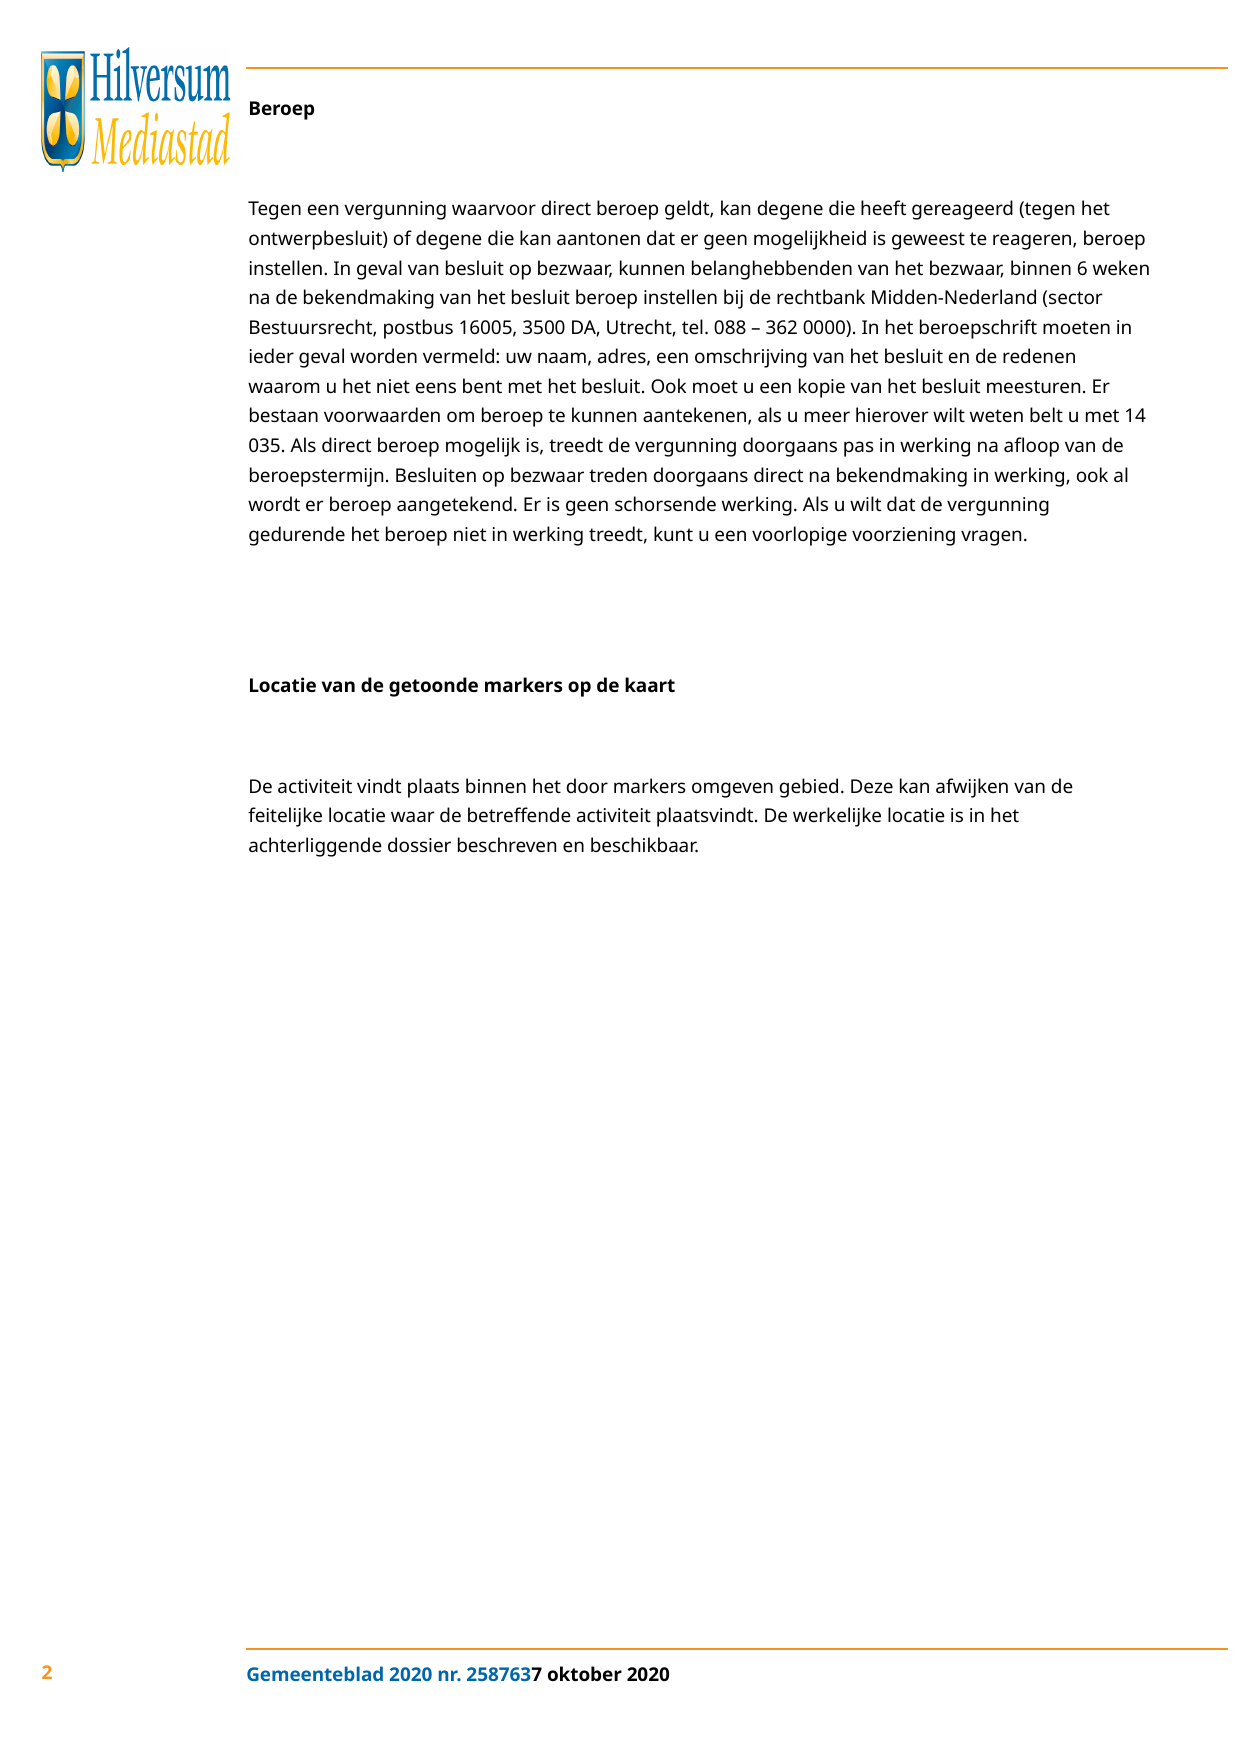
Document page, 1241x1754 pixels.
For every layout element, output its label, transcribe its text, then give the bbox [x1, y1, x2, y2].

text Beroep [248, 95, 1152, 121]
text Tegen een vergunning waarvoor direct beroep geldt, kan degene die heeft gereageerd (tegen het ontwerpbesluit) of degene die kan aantonen dat er geen mogelijkheid is geweest te reageren, beroep instellen. In geval van besluit op bezwaar, kunnen belanghebbenden van het bezwaar, binnen 6 weken na de bekendmaking van het besluit beroep instellen bij de rechtbank Midden-Nederland (sector Bestuursrecht, postbus 16005, 3500 DA, Utrecht, tel. 088 – 362 0000). In het beroepschrift moeten in ieder geval worden vermeld: uw naam, adres, een omschrijving van het besluit en de redenen waarom u het niet eens bent met het besluit. Ook moet u een kopie van het besluit meesturen. Er bestaan voorwaarden om beroep te kunnen aantekenen, als u meer hierover wilt weten belt u met 14 035. Als direct beroep mogelijk is, treedt de vergunning doorgaans pas in werking na afloop van de beroepstermijn. Besluiten op bezwaar treden doorgaans direct na bekendmaking in werking, ook al wordt er beroep aangetekend. Er is geen schorsende werking. Als u wilt dat de vergunning gedurende het beroep niet in werking treedt, kunt u een voorlopige voorziening vragen. [248, 196, 1152, 547]
text Locatie van de getoonde markers op de kaart [248, 672, 1152, 698]
picture [41, 47, 231, 172]
text De activiteit vindt plaats binnen het door markers omgeven gebied. Deze kan afwijken van de feitelijke locatie waar de betreffende activiteit plaatsvindt. De werkelijke locatie is in het achterliggende dossier beschreven en beschikbaar. [248, 773, 1152, 858]
